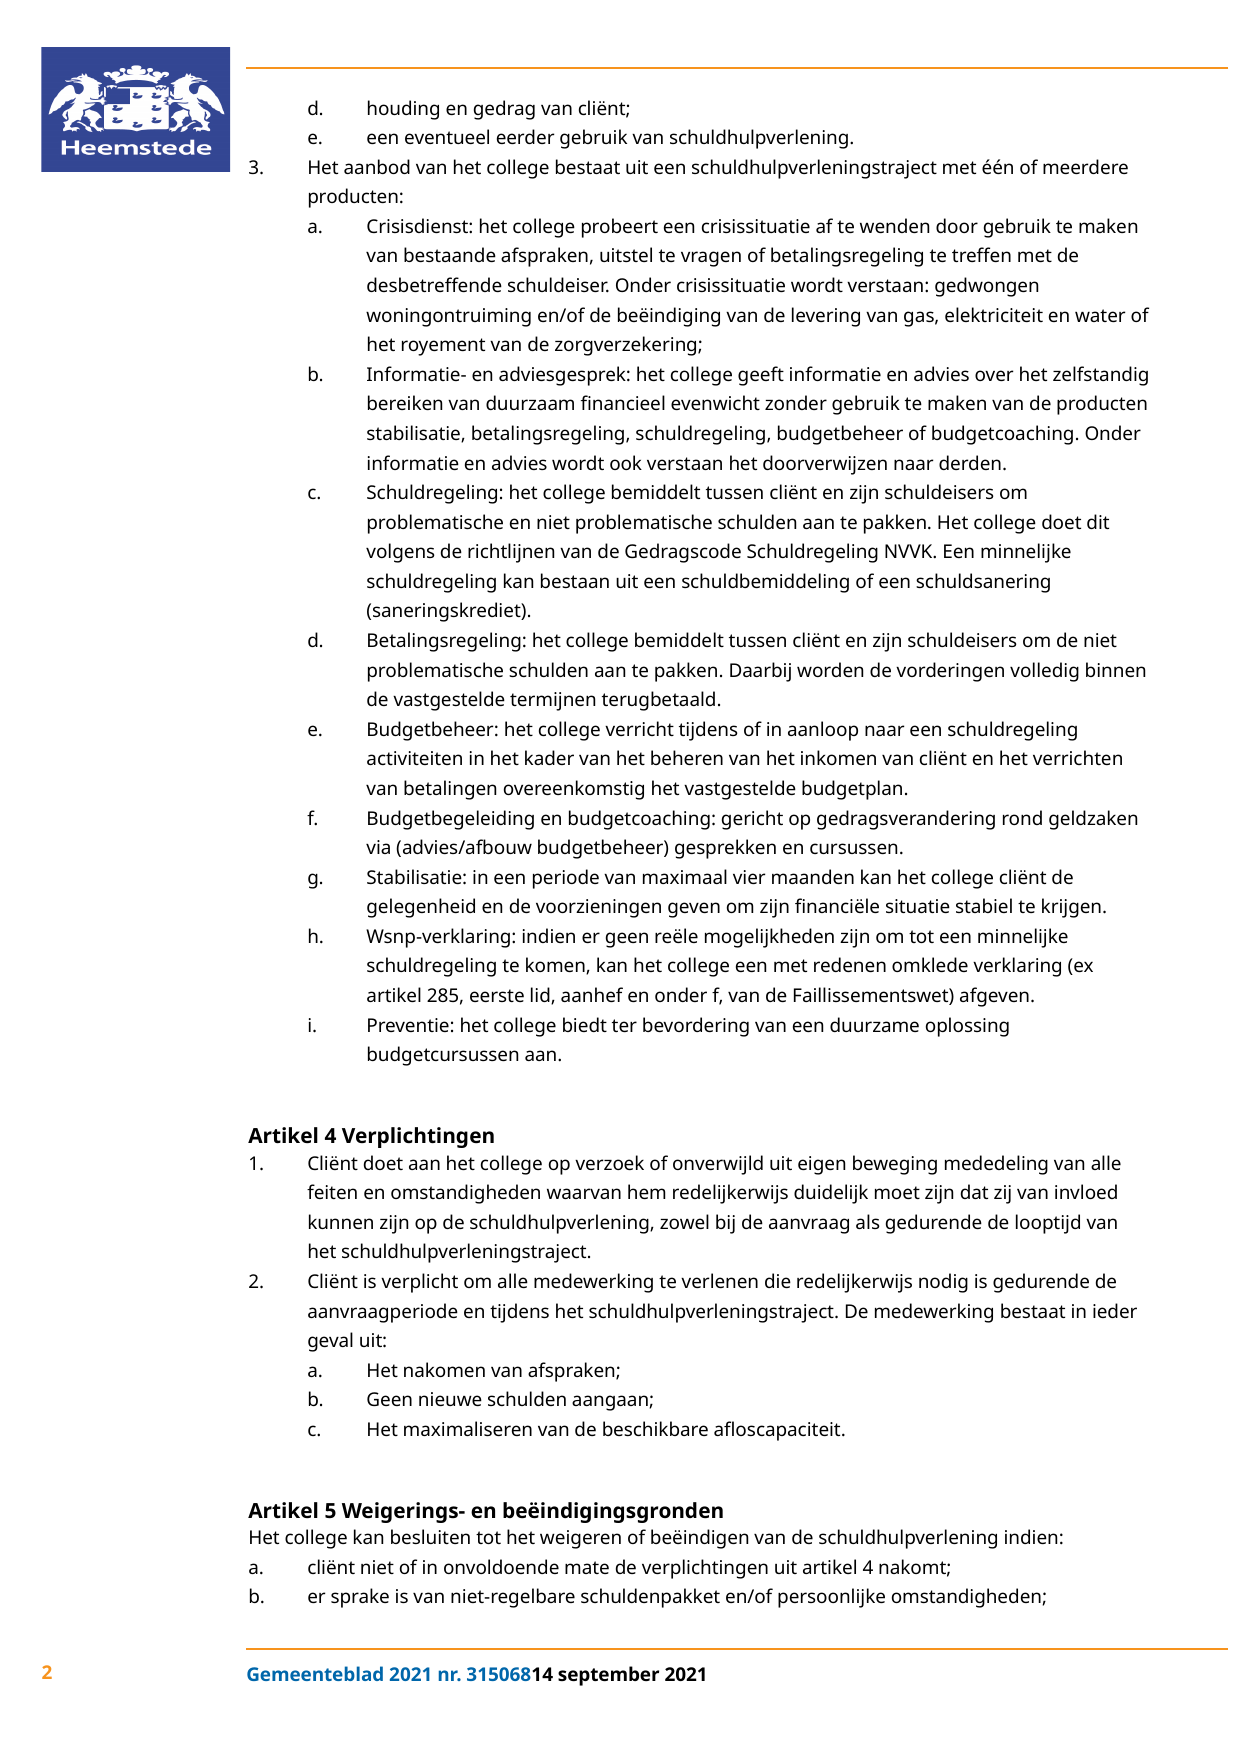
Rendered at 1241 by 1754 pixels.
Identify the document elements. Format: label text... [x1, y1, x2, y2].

list Het aanbod van het college bestaat uit een schuldhulpverleningstraject met één of meerdere producten: [248, 154, 1152, 209]
list er sprake is van niet-regelbare schuldenpakket en/of persoonlijke omstandigheden; [248, 1584, 1152, 1609]
list houding en gedrag van cliënt; [307, 95, 1152, 121]
list Crisisdienst: het college probeert een crisissituatie af te wenden door gebruik te maken van bestaande afspraken, uitstel te vragen of betalingsregeling te treffen met de desbetreffende schuldeiser. Onder crisissituatie wordt verstaan: gedwongen woningontruiming en/of de beëindiging van de levering van gas, elektriciteit en water of het royement van de zorgverzekering; [307, 213, 1152, 357]
list cliënt niet of in onvoldoende mate de verplichtingen uit artikel 4 nakomt; [248, 1554, 1152, 1580]
list Cliënt is verplicht om alle medewerking te verlenen die redelijkerwijs nodig is gedurende de aanvraagperiode en tijdens het schuldhulpverleningstraject. De medewerking bestaat in ieder geval uit: [248, 1268, 1152, 1353]
list Geen nieuwe schulden aangaan; [307, 1387, 1152, 1412]
list Preventie: het college biedt ter bevordering van een duurzame oplossing budgetcursussen aan. [307, 1012, 1152, 1067]
list Stabilisatie: in een periode van maximaal vier maanden kan het college cliënt de gelegenheid en de voorzieningen geven om zijn financiële situatie stabiel te krijgen. [307, 864, 1152, 919]
list Budgetbegeleiding en budgetcoaching: gericht op gedragsverandering rond geldzaken via (advies/afbouw budgetbeheer) gesprekken en cursussen. [307, 805, 1152, 860]
list Informatie- en adviesgesprek: het college geeft informatie en advies over het zelfstandig bereiken van duurzaam financieel evenwicht zonder gebruik te maken van de producten stabilisatie, betalingsregeling, schuldregeling, budgetbeheer of budgetcoaching. Onder informatie en advies wordt ook verstaan het doorverwijzen naar derden. [307, 361, 1152, 476]
list Betalingsregeling: het college bemiddelt tussen cliënt en zijn schuldeisers om de niet problematische schulden aan te pakken. Daarbij worden de vorderingen volledig binnen de vastgestelde termijnen terugbetaald. [307, 627, 1152, 712]
text Het college kan besluiten tot het weigeren of beëindigen van de schuldhulpverlening indien: [248, 1524, 1152, 1550]
list Wsnp-verklaring: indien er geen reële mogelijkheden zijn om tot een minnelijke schuldregeling te komen, kan het college een met redenen omklede verklaring (ex artikel 285, eerste lid, aanhef en onder f, van de Faillissementswet) afgeven. [307, 923, 1152, 1008]
list Budgetbeheer: het college verricht tijdens of in aanloop naar een schuldregeling activiteiten in het kader van het beheren van het inkomen van cliënt en het verrichten van betalingen overeenkomstig het vastgestelde budgetplan. [307, 716, 1152, 801]
text Artikel 4 Verplichtingen [248, 1121, 1152, 1150]
list Het nakomen van afspraken; [307, 1357, 1152, 1383]
picture [41, 47, 231, 172]
list Het maximaliseren van de beschikbare afloscapaciteit. [307, 1416, 1152, 1442]
text Artikel 5 Weigerings- en beëindigingsgronden [248, 1496, 1152, 1524]
list Schuldregeling: het college bemiddelt tussen cliënt en zijn schuldeisers om problematische en niet problematische schulden aan te pakken. Het college doet dit volgens de richtlijnen van de Gedragscode Schuldregeling NVVK. Een minnelijke schuldregeling kan bestaan uit een schuldbemiddeling of een schuldsanering (saneringskrediet). [307, 479, 1152, 623]
list een eventueel eerder gebruik van schuldhulpverlening. [307, 124, 1152, 150]
list Cliënt doet aan het college op verzoek of onverwijld uit eigen beweging mededeling van alle feiten en omstandigheden waarvan hem redelijkerwijs duidelijk moet zijn dat zij van invloed kunnen zijn op de schuldhulpverlening, zowel bij de aanvraag als gedurende de looptijd van het schuldhulpverleningstraject. [248, 1150, 1152, 1264]
